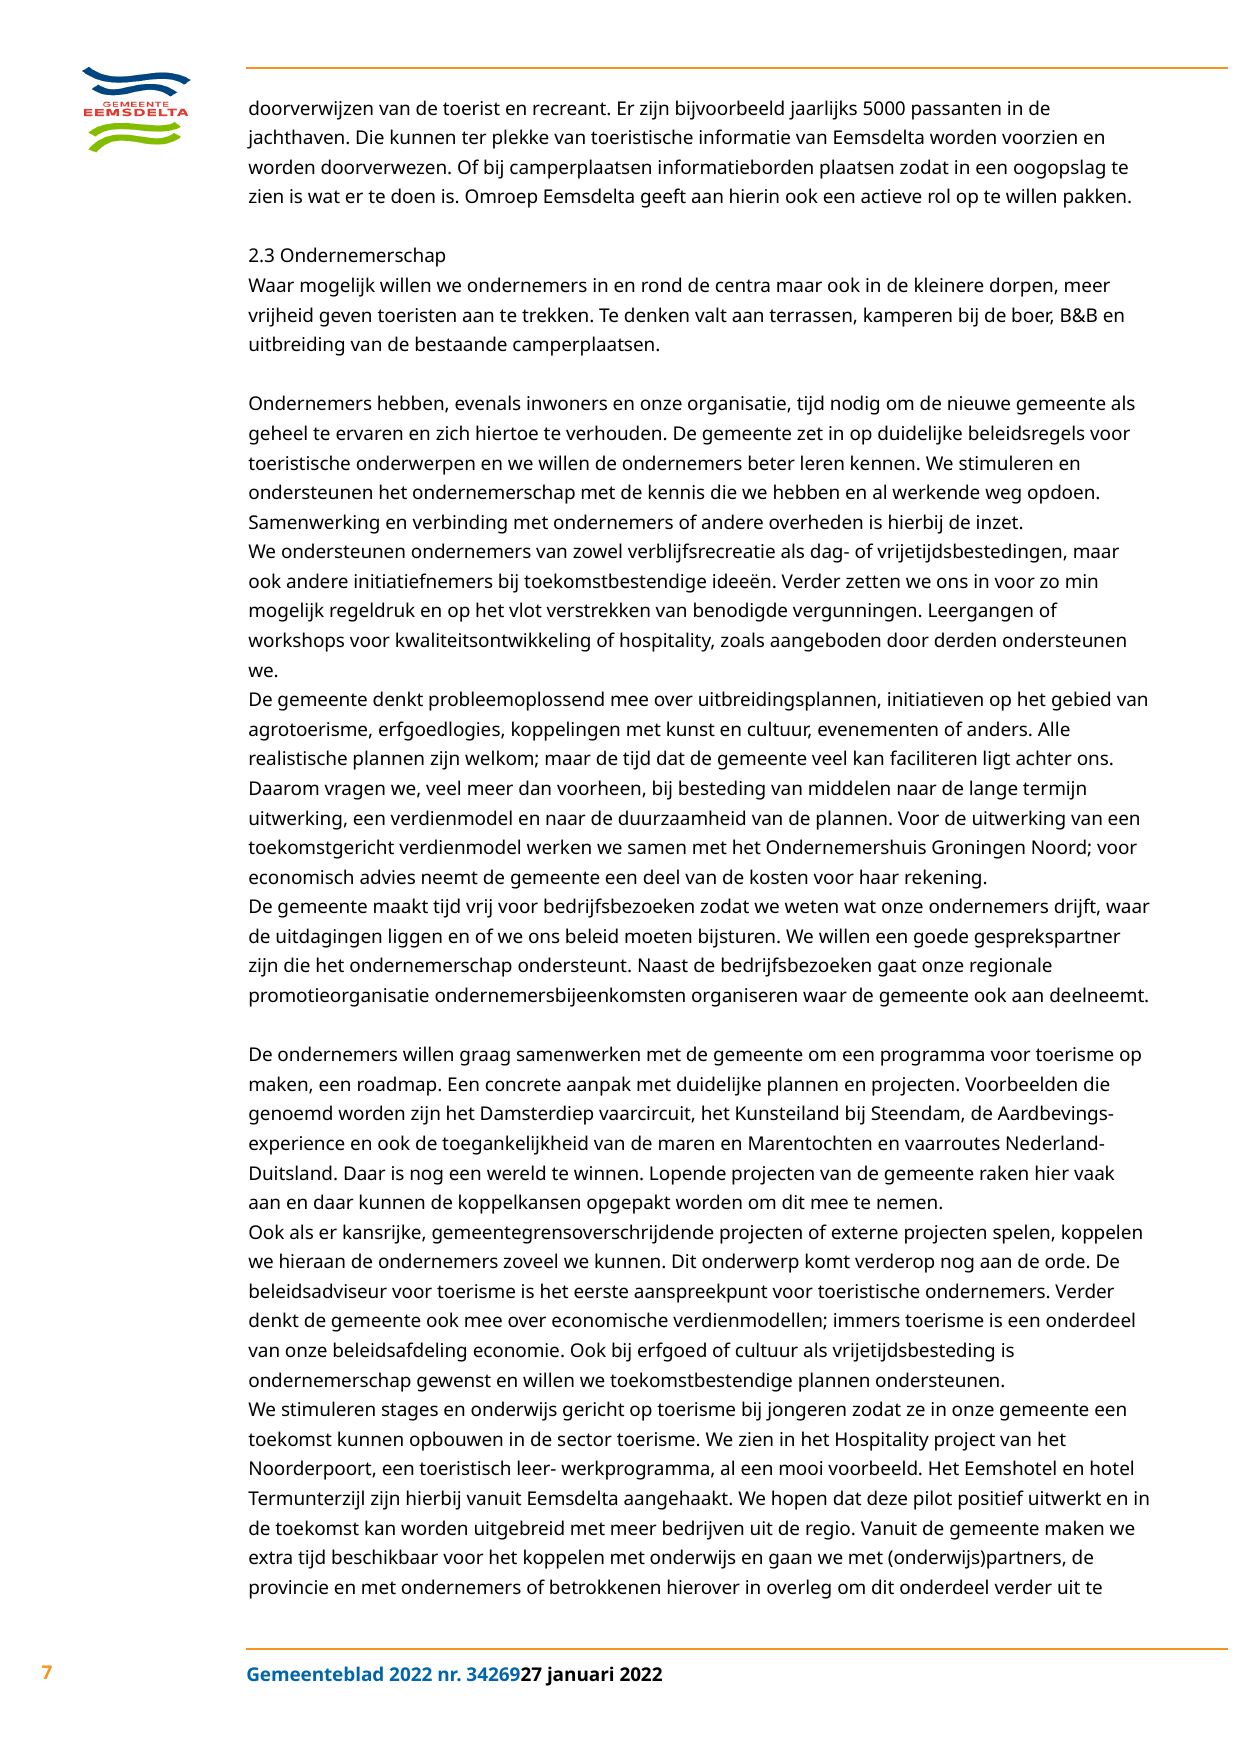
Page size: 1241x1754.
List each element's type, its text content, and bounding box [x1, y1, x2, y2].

text Ondernemers hebben, evenals inwoners en onze organisatie, tijd nodig om de nieuwe gemeente als geheel te ervaren en zich hiertoe te verhouden. De gemeente zet in op duidelijke beleidsregels voor toeristische onderwerpen en we willen de ondernemers beter leren kennen. We stimuleren en ondersteunen het ondernemerschap met de kennis die we hebben en al werkende weg opdoen. Samenwerking en verbinding met ondernemers of andere overheden is hierbij de inzet. [248, 391, 1152, 535]
text 2.3 Ondernemerschap [248, 243, 1152, 268]
text Ook als er kansrijke, gemeentegrensoverschrijdende projecten of externe projecten spelen, koppelen we hieraan de ondernemers zoveel we kunnen. Dit onderwerp komt verderop nog aan de orde. De beleidsadviseur voor toerisme is het eerste aanspreekpunt voor toeristische ondernemers. Verder denkt de gemeente ook mee over economische verdienmodellen; immers toerisme is een onderdeel van onze beleidsafdeling economie. Ook bij erfgoed of cultuur als vrijetijdsbesteding is ondernemerschap gewenst en willen we toekomstbestendige plannen ondersteunen. [248, 1219, 1152, 1393]
text doorverwijzen van de toerist en recreant. Er zijn bijvoorbeeld jaarlijks 5000 passanten in de jachthaven. Die kunnen ter plekke van toeristische informatie van Eemsdelta worden voorzien en worden doorverwezen. Of bij camperplaatsen informatieborden plaatsen zodat in een oogopslag te zien is wat er te doen is. Omroep Eemsdelta geeft aan hierin ook een actieve rol op te willen pakken. [248, 95, 1152, 209]
text De gemeente maakt tijd vrij voor bedrijfsbezoeken zodat we weten wat onze ondernemers drijft, waar de uitdagingen liggen en of we ons beleid moeten bijsturen. We willen een goede gesprekspartner zijn die het ondernemerschap ondersteunt. Naast de bedrijfsbezoeken gaat onze regionale promotieorganisatie ondernemersbijeenkomsten organiseren waar de gemeente ook aan deelneemt. [248, 893, 1152, 1008]
picture [41, 47, 231, 172]
text We ondersteunen ondernemers van zowel verblijfsrecreatie als dag- of vrijetijdsbestedingen, maar ook andere initiatiefnemers bij toekomstbestendige ideeën. Verder zetten we ons in voor zo min mogelijk regeldruk en op het vlot verstrekken van benodigde vergunningen. Leergangen of workshops voor kwaliteitsontwikkeling of hospitality, zoals aangeboden door derden ondersteunen we. [248, 538, 1152, 683]
text Waar mogelijk willen we ondernemers in en rond de centra maar ook in de kleinere dorpen, meer vrijheid geven toeristen aan te trekken. Te denken valt aan terrassen, kamperen bij de boer, B&B en uitbreiding van de bestaande camperplaatsen. [248, 272, 1152, 357]
text De ondernemers willen graag samenwerken met de gemeente om een programma voor toerisme op maken, een roadmap. Een concrete aanpak met duidelijke plannen en projecten. Voorbeelden die genoemd worden zijn het Damsterdiep vaarcircuit, het Kunsteiland bij Steendam, de Aardbevings-experience en ook de toegankelijkheid van de maren en Marentochten en vaarroutes Nederland- Duitsland. Daar is nog een wereld te winnen. Lopende projecten van de gemeente raken hier vaak aan en daar kunnen de koppelkansen opgepakt worden om dit mee te nemen. [248, 1041, 1152, 1215]
text De gemeente denkt probleemoplossend mee over uitbreidingsplannen, initiatieven op het gebied van agrotoerisme, erfgoedlogies, koppelingen met kunst en cultuur, evenementen of anders. Alle realistische plannen zijn welkom; maar de tijd dat de gemeente veel kan faciliteren ligt achter ons. Daarom vragen we, veel meer dan voorheen, bij besteding van middelen naar de lange termijn uitwerking, een verdienmodel en naar de duurzaamheid van de plannen. Voor de uitwerking van een toekomstgericht verdienmodel werken we samen met het Ondernemershuis Groningen Noord; voor economisch advies neemt de gemeente een deel van de kosten voor haar rekening. [248, 686, 1152, 890]
text We stimuleren stages en onderwijs gericht op toerisme bij jongeren zodat ze in onze gemeente een toekomst kunnen opbouwen in de sector toerisme. We zien in het Hospitality project van het Noorderpoort, een toeristisch leer- werkprogramma, al een mooi voorbeeld. Het Eemshotel en hotel Termunterzijl zijn hierbij vanuit Eemsdelta aangehaakt. We hopen dat deze pilot positief uitwerkt en in de toekomst kan worden uitgebreid met meer bedrijven uit de regio. Vanuit de gemeente maken we extra tijd beschikbaar voor het koppelen met onderwijs en gaan we met (onderwijs)partners, de provincie en met ondernemers of betrokkenen hierover in overleg om dit onderdeel verder uit te [248, 1396, 1152, 1600]
